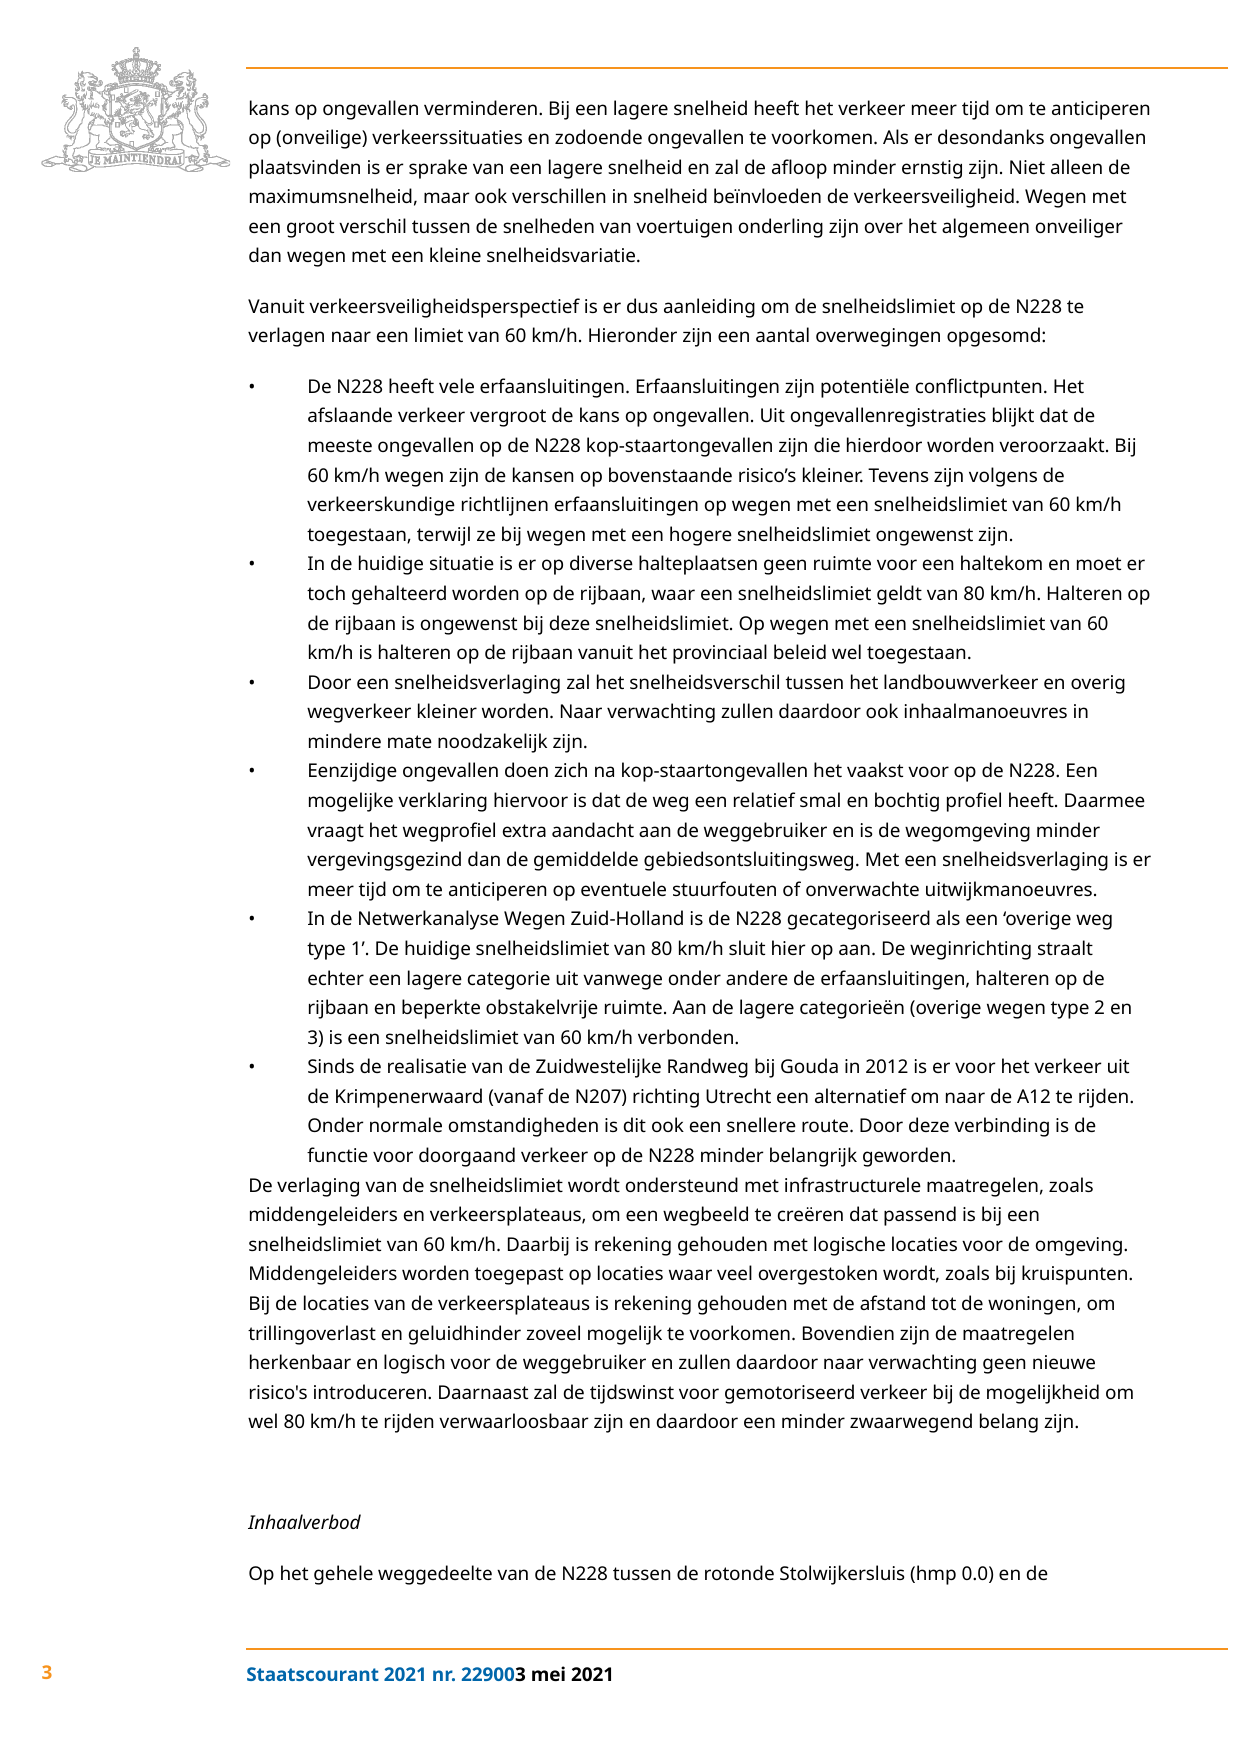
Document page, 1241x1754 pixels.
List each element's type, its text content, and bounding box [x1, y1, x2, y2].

text Inhaalverbod [248, 1509, 1152, 1535]
list Sinds de realisatie van de Zuidwestelijke Randweg bij Gouda in 2012 is er voor het verkeer uit de Krimpenerwaard (vanaf de N207) richting Utrecht een alternatief om naar de A12 te rijden. Onder normale omstandigheden is dit ook een snellere route. Door deze verbinding is de functie voor doorgaand verkeer op de N228 minder belangrijk geworden. [248, 1053, 1152, 1168]
list Door een snelheidsverlaging zal het snelheidsverschil tussen het landbouwverkeer en overig wegverkeer kleiner worden. Naar verwachting zullen daardoor ook inhaalmanoeuvres in mindere mate noodzakelijk zijn. [248, 669, 1152, 754]
text Op het gehele weggedeelte van de N228 tussen de rotonde Stolwijkersluis (hmp 0.0) en de [248, 1560, 1152, 1586]
list Eenzijdige ongevallen doen zich na kop-staartongevallen het vaakst voor op de N228. Een mogelijke verklaring hiervoor is dat de weg een relatief smal en bochtig profiel heeft. Daarmee vraagt het wegprofiel extra aandacht aan de weggebruiker en is de wegomgeving minder vergevingsgezind dan de gemiddelde gebiedsontsluitingsweg. Met een snelheidsverlaging is er meer tijd om te anticiperen op eventuele stuurfouten of onverwachte uitwijkmanoeuvres. [248, 758, 1152, 902]
text De verlaging van de snelheidslimiet wordt ondersteund met infrastructurele maatregelen, zoals middengeleiders en verkeersplateaus, om een wegbeeld te creëren dat passend is bij een snelheidslimiet van 60 km/h. Daarbij is rekening gehouden met logische locaties voor de omgeving. Middengeleiders worden toegepast op locaties waar veel overgestoken wordt, zoals bij kruispunten. Bij de locaties van de verkeersplateaus is rekening gehouden met de afstand tot de woningen, om trillingoverlast en geluidhinder zoveel mogelijk te voorkomen. Bovendien zijn de maatregelen herkenbaar en logisch voor de weggebruiker en zullen daardoor naar verwachting geen nieuwe risico's introduceren. Daarnaast zal de tijdswinst voor gemotoriseerd verkeer bij de mogelijkheid om wel 80 km/h te rijden verwaarloosbaar zijn en daardoor een minder zwaarwegend belang zijn. [248, 1172, 1152, 1434]
text kans op ongevallen verminderen. Bij een lagere snelheid heeft het verkeer meer tijd om te anticiperen op (onveilige) verkeerssituaties en zodoende ongevallen te voorkomen. Als er desondanks ongevallen plaatsvinden is er sprake van een lagere snelheid en zal de afloop minder ernstig zijn. Niet alleen de maximumsnelheid, maar ook verschillen in snelheid beïnvloeden de verkeersveiligheid. Wegen met een groot verschil tussen de snelheden van voertuigen onderling zijn over het algemeen onveiliger dan wegen met een kleine snelheidsvariatie. [248, 95, 1152, 268]
text Vanuit verkeersveiligheidsperspectief is er dus aanleiding om de snelheidslimiet op de N228 te verlagen naar een limiet van 60 km/h. Hieronder zijn een aantal overwegingen opgesomd: [248, 293, 1152, 348]
picture [41, 47, 231, 172]
list De N228 heeft vele erfaansluitingen. Erfaansluitingen zijn potentiële conflictpunten. Het afslaande verkeer vergroot de kans op ongevallen. Uit ongevallenregistraties blijkt dat de meeste ongevallen op de N228 kop-staartongevallen zijn die hierdoor worden veroorzaakt. Bij 60 km/h wegen zijn de kansen op bovenstaande risico’s kleiner. Tevens zijn volgens de verkeerskundige richtlijnen erfaansluitingen op wegen met een snelheidslimiet van 60 km/h toegestaan, terwijl ze bij wegen met een hogere snelheidslimiet ongewenst zijn. [248, 373, 1152, 547]
list In de huidige situatie is er op diverse halteplaatsen geen ruimte voor een haltekom en moet er toch gehalteerd worden op de rijbaan, waar een snelheidslimiet geldt van 80 km/h. Halteren op de rijbaan is ongewenst bij deze snelheidslimiet. Op wegen met een snelheidslimiet van 60 km/h is halteren op de rijbaan vanuit het provinciaal beleid wel toegestaan. [248, 551, 1152, 665]
list In de Netwerkanalyse Wegen Zuid-Holland is de N228 gecategoriseerd als een ‘overige weg type 1’. De huidige snelheidslimiet van 80 km/h sluit hier op aan. De weginrichting straalt echter een lagere categorie uit vanwege onder andere de erfaansluitingen, halteren op de rijbaan en beperkte obstakelvrije ruimte. Aan de lagere categorieën (overige wegen type 2 en 3) is een snelheidslimiet van 60 km/h verbonden. [248, 906, 1152, 1050]
